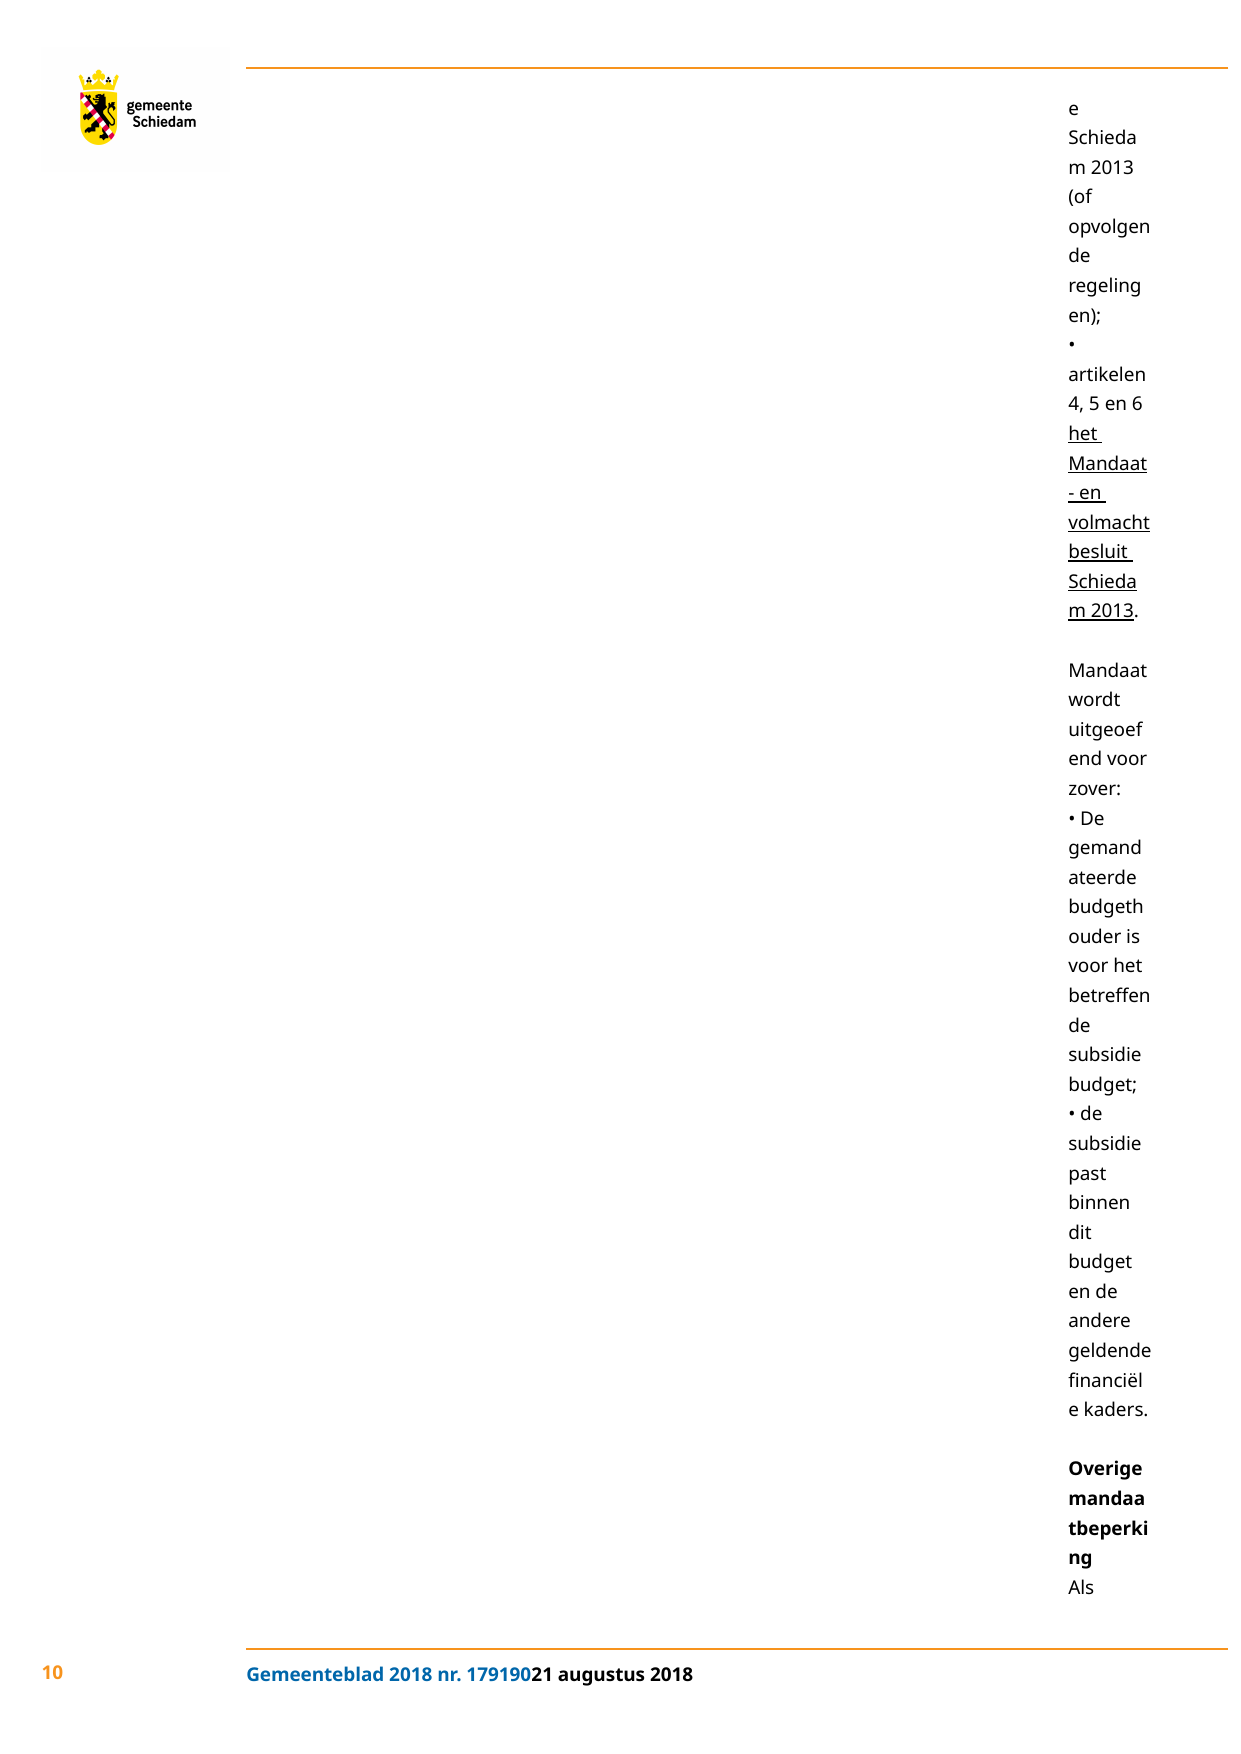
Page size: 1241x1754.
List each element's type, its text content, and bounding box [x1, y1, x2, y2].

table_cell [319, 95, 919, 1600]
table_cell [248, 95, 319, 1600]
picture [41, 47, 231, 172]
table_cell e Schiedam 2013 (of opvolgende regelingen); • artikelen 4, 5 en 6 het Mandaat- en volmachtbesluit Schiedam 2013. Mandaat wordt uitgeoefend voor zover: • De gemandateerde budgethouder is voor het betreffende subsidiebudget; • de subsidie past binnen dit budget en de andere geldende financiële kaders. Overige mandaatbeperking Als [1068, 95, 1152, 1600]
table_cell [920, 95, 991, 1600]
table_cell [991, 95, 1068, 1600]
